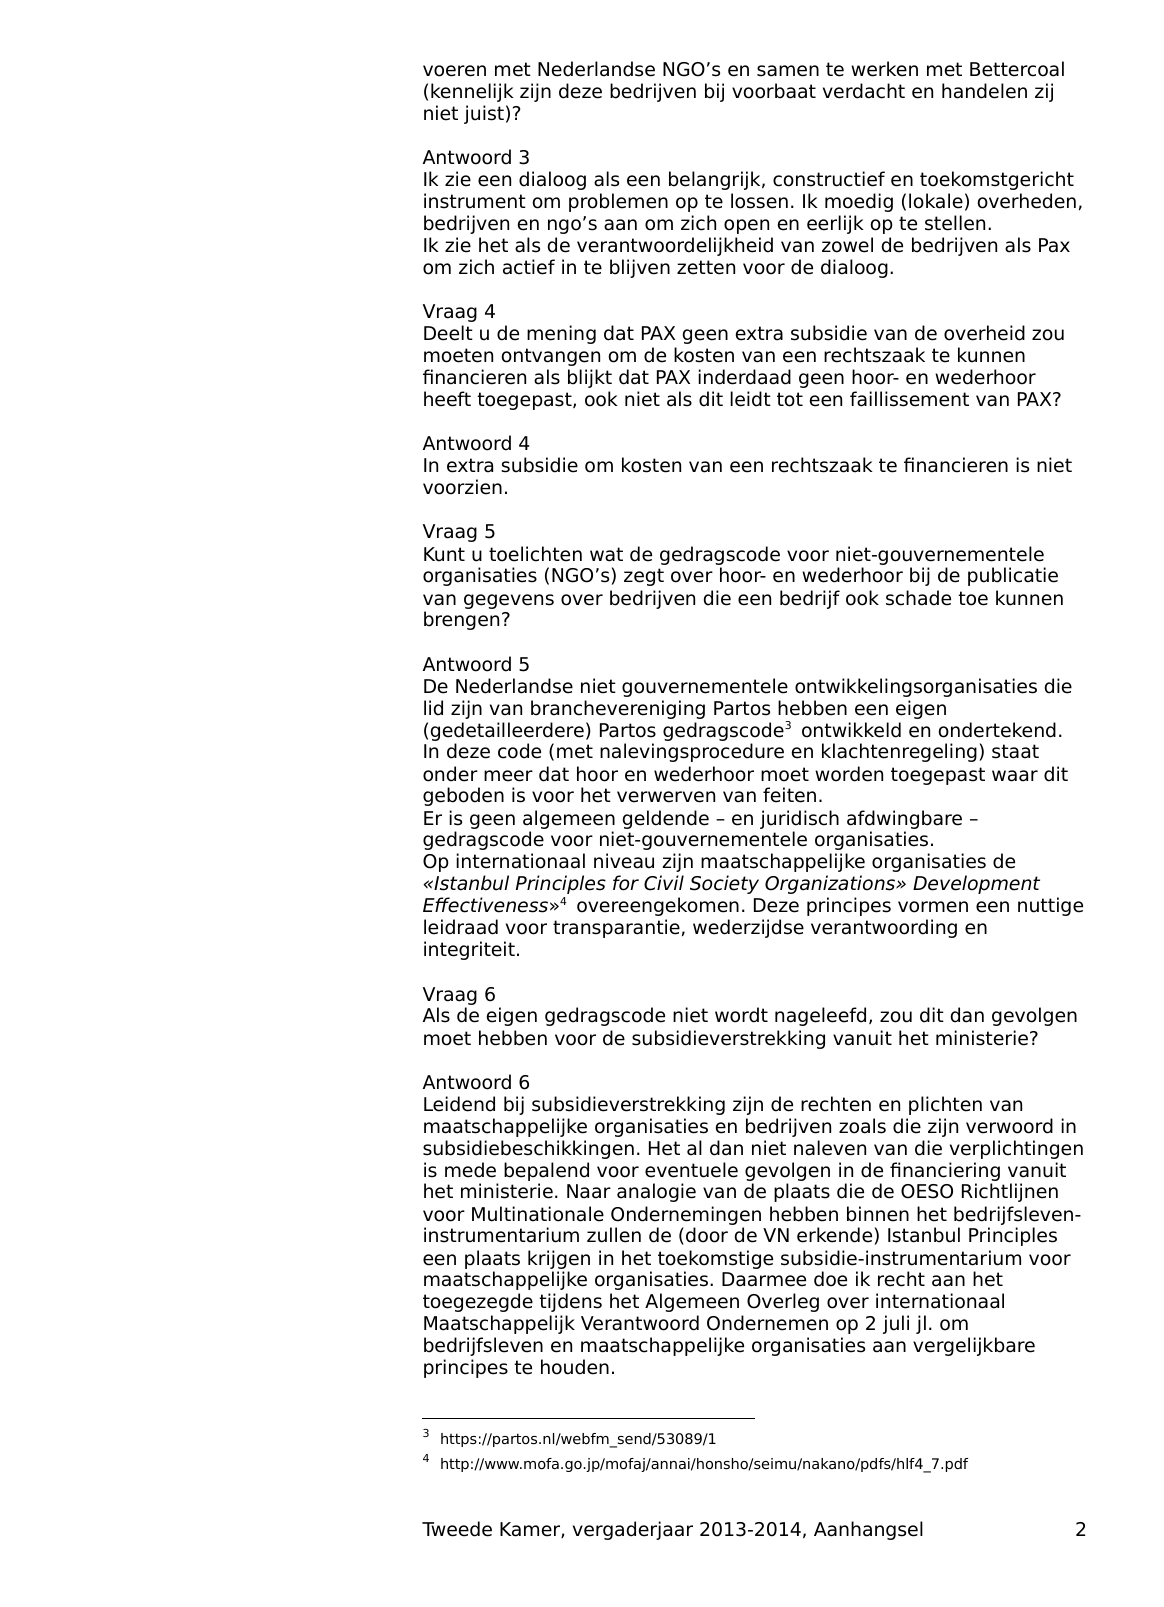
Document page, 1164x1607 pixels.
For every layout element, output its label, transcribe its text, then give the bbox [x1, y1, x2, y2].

text Deelt u de mening dat PAX geen extra subsidie van de overheid zou moeten ontvangen om de kosten van een rechtszaak te kunnen financieren als blijkt dat PAX inderdaad geen hoor- en wederhoor heeft toegepast, ook niet als dit leidt tot een faillissement van PAX? [422, 323, 1087, 411]
text Antwoord 6 [422, 1072, 1087, 1093]
text Antwoord 3 [422, 147, 1087, 169]
text Antwoord 4 [422, 433, 1087, 455]
text voeren met Nederlandse NGO’s en samen te werken met Bettercoal (kennelijk zijn deze bedrijven bij voorbaat verdacht en handelen zij niet juist)? [422, 59, 1087, 125]
text Kunt u toelichten wat de gedragscode voor niet-gouvernementele organisaties (NGO’s) zegt over hoor- en wederhoor bij de publicatie van gegevens over bedrijven die een bedrijf ook schade toe kunnen brengen? [422, 543, 1087, 631]
text Vraag 6 [422, 983, 1087, 1005]
text Antwoord 5 [422, 653, 1087, 676]
text Leidend bij subsidieverstrekking zijn de rechten en plichten van maatschappelijke organisaties en bedrijven zoals die zijn verwoord in subsidiebeschikkingen. Het al dan niet naleven van die verplichtingen is mede bepalend voor eventuele gevolgen in de financiering vanuit het ministerie. Naar analogie van de plaats die de OESO Richtlijnen voor Multinationale Ondernemingen hebben binnen het bedrijfsleven-instrumentarium zullen de (door de VN erkende) Istanbul Principles een plaats krijgen in het toekomstige subsidie-instrumentarium voor maatschappelijke organisaties. Daarmee doe ik recht aan het toegezegde tijdens het Algemeen Overleg over internationaal Maatschappelijk Verantwoord Ondernemen op 2 juli jl. om bedrijfsleven en maatschappelijke organisaties aan vergelijkbare principes te houden. [422, 1093, 1087, 1379]
text http://www.mofa.go.jp/mofaj/annai/honsho/seimu/nakano/pdfs/hlf4_7.pdf [422, 1452, 1087, 1474]
text De Nederlandse niet gouvernementele ontwikkelingsorganisaties die lid zijn van branchevereniging Partos hebben een eigen (gedetailleerdere) Partos gedragscode ontwikkeld en ondertekend. In deze code (met nalevingsprocedure en klachtenregeling) staat onder meer dat hoor en wederhoor moet worden toegepast waar dit geboden is voor het verwerven van feiten. [422, 676, 1087, 807]
text Ik zie het als de verantwoordelijkheid van zowel de bedrijven als Pax om zich actief in te blijven zetten voor de dialoog. [422, 235, 1087, 279]
text Vraag 4 [422, 301, 1087, 323]
text Op internationaal niveau zijn maatschappelijke organisaties de «Istanbul Principles for Civil Society Organizations» Development Effectiveness» overeengekomen. Deze principes vormen een nuttige leidraad voor transparantie, wederzijdse verantwoording en integriteit. [422, 851, 1087, 961]
text Ik zie een dialoog als een belangrijk, constructief en toekomstgericht instrument om problemen op te lossen. Ik moedig (lokale) overheden, bedrijven en ngo’s aan om zich open en eerlijk op te stellen. [422, 169, 1087, 235]
text Vraag 5 [422, 521, 1087, 543]
text In extra subsidie om kosten van een rechtszaak te financieren is niet voorzien. [422, 455, 1087, 499]
text Er is geen algemeen geldende – en juridisch afdwingbare – gedragscode voor niet-gouvernementele organisaties. [422, 807, 1087, 851]
text https://partos.nl/webfm_send/53089/1 [422, 1427, 1087, 1449]
text Als de eigen gedragscode niet wordt nageleefd, zou dit dan gevolgen moet hebben voor de subsidieverstrekking vanuit het ministerie? [422, 1005, 1087, 1049]
